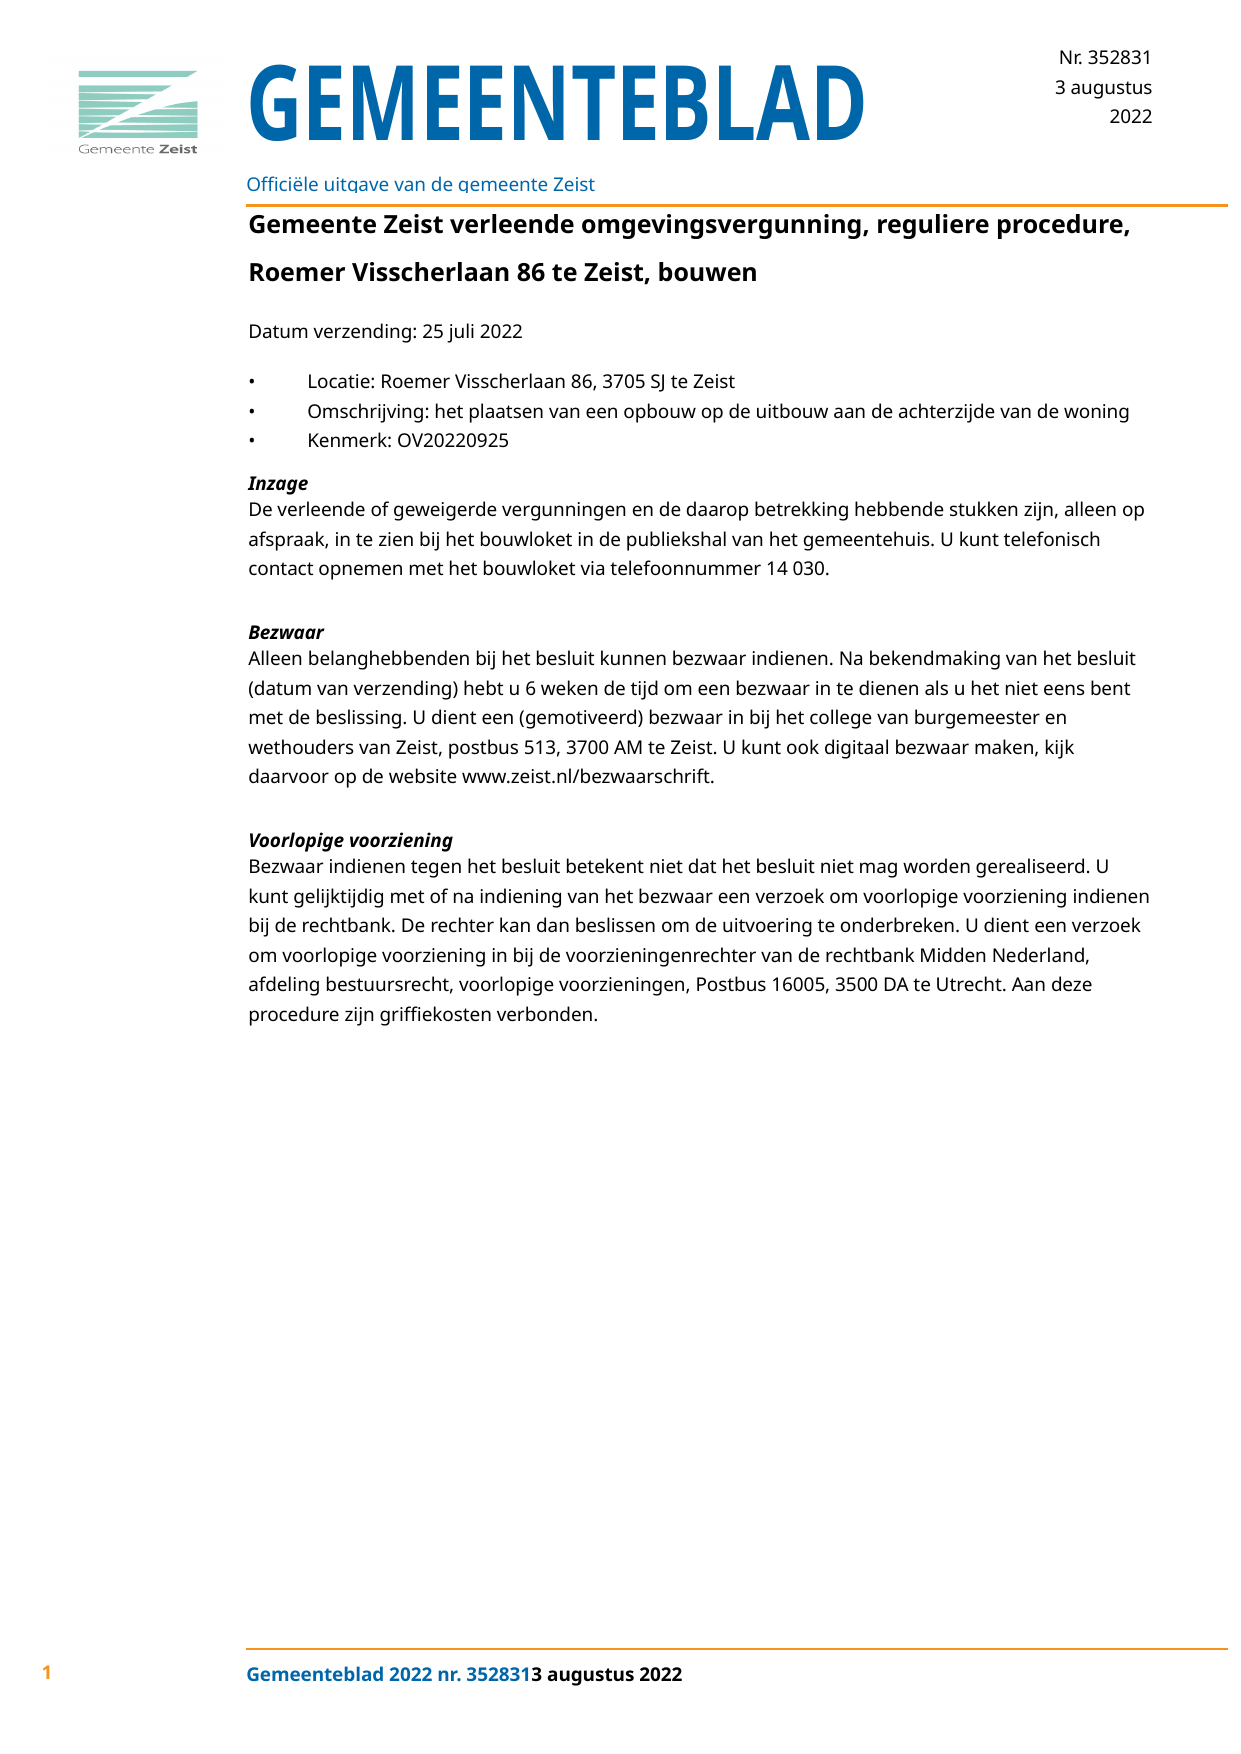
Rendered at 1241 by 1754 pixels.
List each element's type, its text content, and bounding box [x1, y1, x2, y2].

text Inzage [248, 471, 1152, 496]
text Bezwaar [248, 619, 1152, 645]
text Voorlopige voorziening [248, 827, 1152, 853]
picture [41, 47, 231, 172]
list Kenmerk: OV20220925 [248, 427, 1152, 453]
text Alleen belanghebbenden bij het besluit kunnen bezwaar indienen. Na bekendmaking van het besluit (datum van verzending) hebt u 6 weken de tijd om een bezwaar in te dienen als u het niet eens bent met de beslissing. U dient een (gemotiveerd) bezwaar in bij het college van burgemeester en wethouders van Zeist, postbus 513, 3700 AM te Zeist. U kunt ook digitaal bezwaar maken, kijk daarvoor op de website www.zeist.nl/bezwaarschrift. [248, 645, 1152, 789]
text De verleende of geweigerde vergunningen en de daarop betrekking hebbende stukken zijn, alleen op afspraak, in te zien bij het bouwloket in de publiekshal van het gemeentehuis. U kunt telefonisch contact opnemen met het bouwloket via telefoonnummer 14 030. [248, 496, 1152, 581]
list Locatie: Roemer Visscherlaan 86, 3705 SJ te Zeist [248, 368, 1152, 394]
text Bezwaar indienen tegen het besluit betekent niet dat het besluit niet mag worden gerealiseerd. U kunt gelijktijdig met of na indiening van het bezwaar een verzoek om voorlopige voorziening indienen bij de rechtbank. De rechter kan dan beslissen om de uitvoering te onderbreken. U dient een verzoek om voorlopige voorziening in bij de voorzieningenrechter van de rechtbank Midden Nederland, afdeling bestuursrecht, voorlopige voorzieningen, Postbus 16005, 3500 DA te Utrecht. Aan deze procedure zijn griffiekosten verbonden. [248, 853, 1152, 1027]
text Datum verzending: 25 juli 2022 [248, 318, 1152, 344]
list Omschrijving: het plaatsen van een opbouw op de uitbouw aan de achterzijde van de woning [248, 398, 1152, 424]
text Gemeente Zeist verleende omgevingsvergunning, reguliere procedure, Roemer Visscherlaan 86 te Zeist, bouwen [248, 207, 1152, 288]
